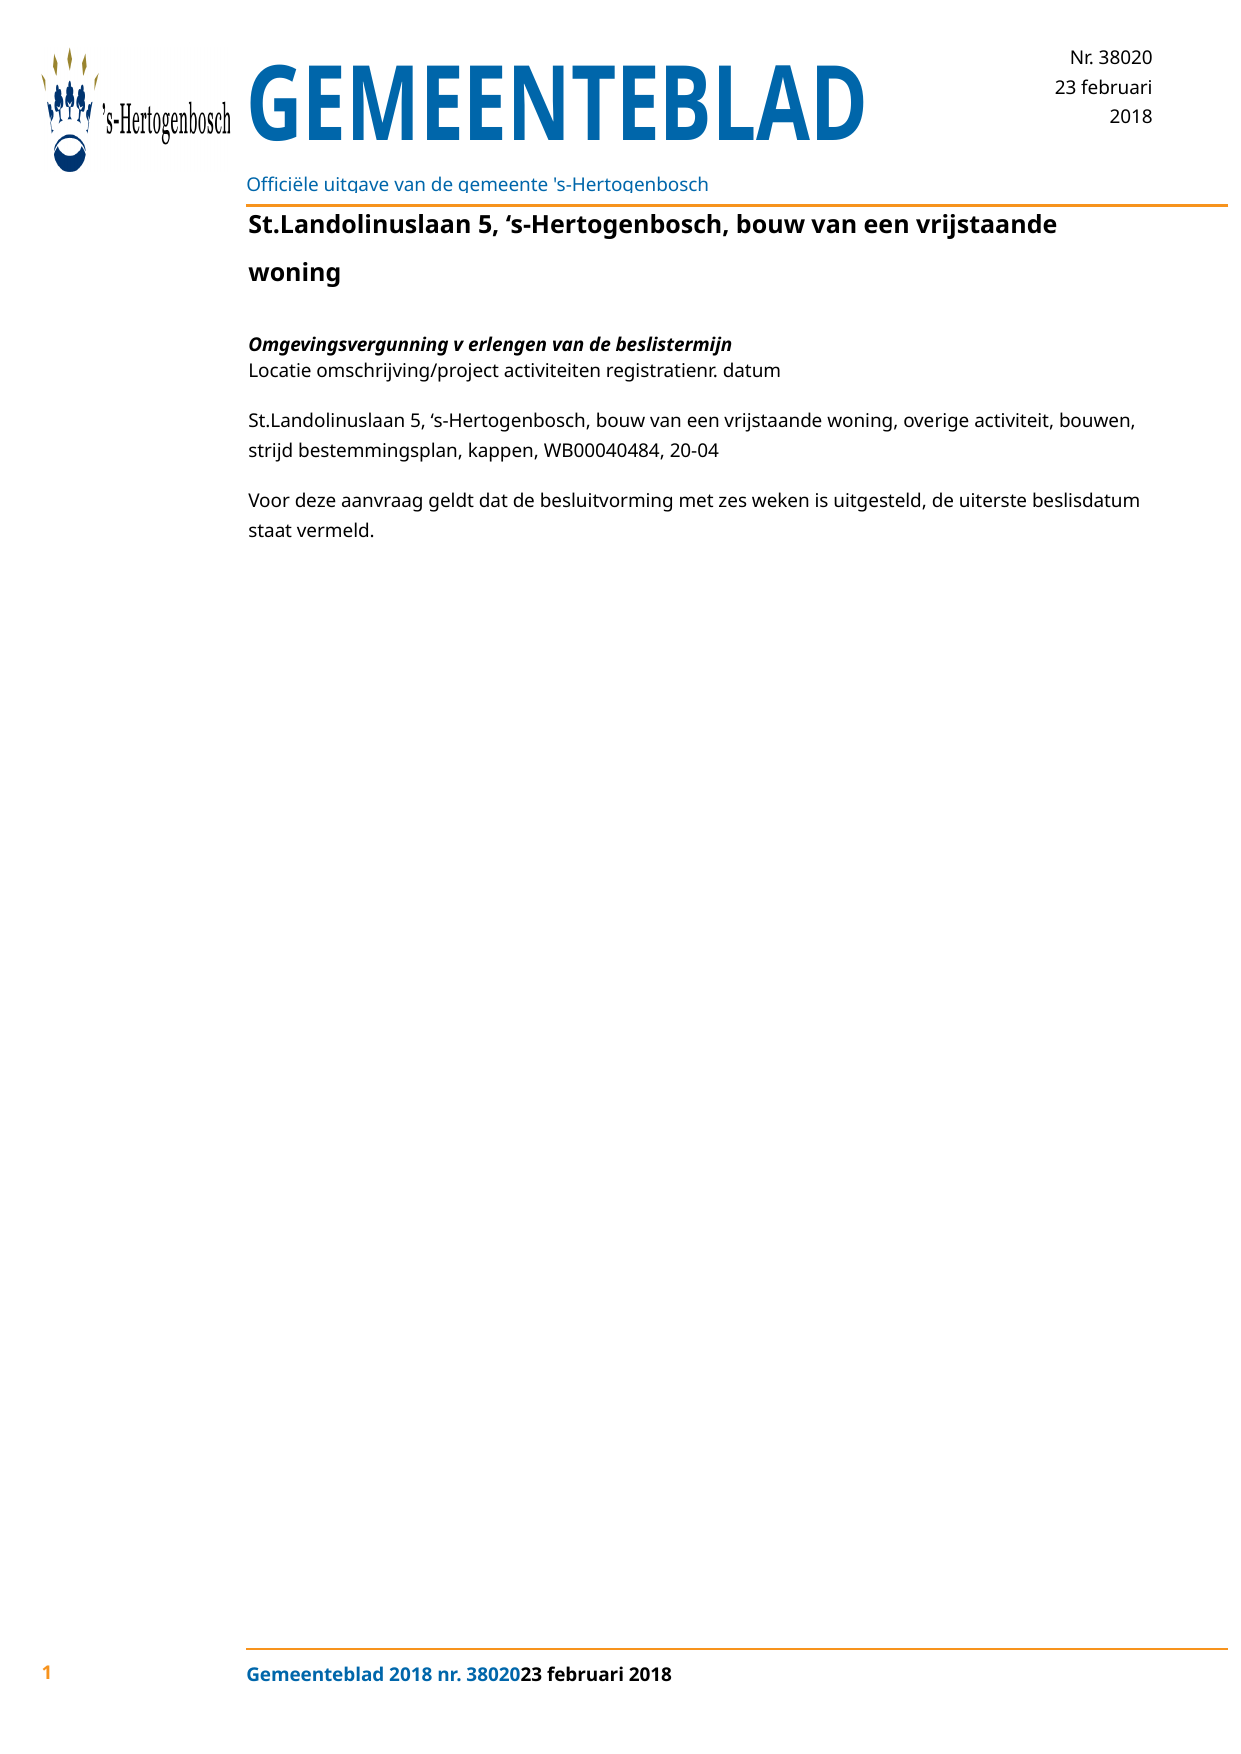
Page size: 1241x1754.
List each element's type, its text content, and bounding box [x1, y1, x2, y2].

text St.Landolinuslaan 5, ‘s-Hertogenbosch, bouw van een vrijstaande woning [248, 207, 1152, 288]
text Voor deze aanvraag geldt dat de besluitvorming met zes weken is uitgesteld, de uiterste beslisdatum staat vermeld. [248, 488, 1152, 543]
text Locatie omschrijving/project activiteiten registratienr. datum [248, 357, 1152, 383]
picture [41, 47, 231, 172]
text St.Landolinuslaan 5, ‘s-Hertogenbosch, bouw van een vrijstaande woning, overige activiteit, bouwen, strijd bestemmingsplan, kappen, WB00040484, 20-04 [248, 408, 1152, 463]
text Omgevingsvergunning v erlengen van de beslistermijn [248, 331, 1152, 357]
